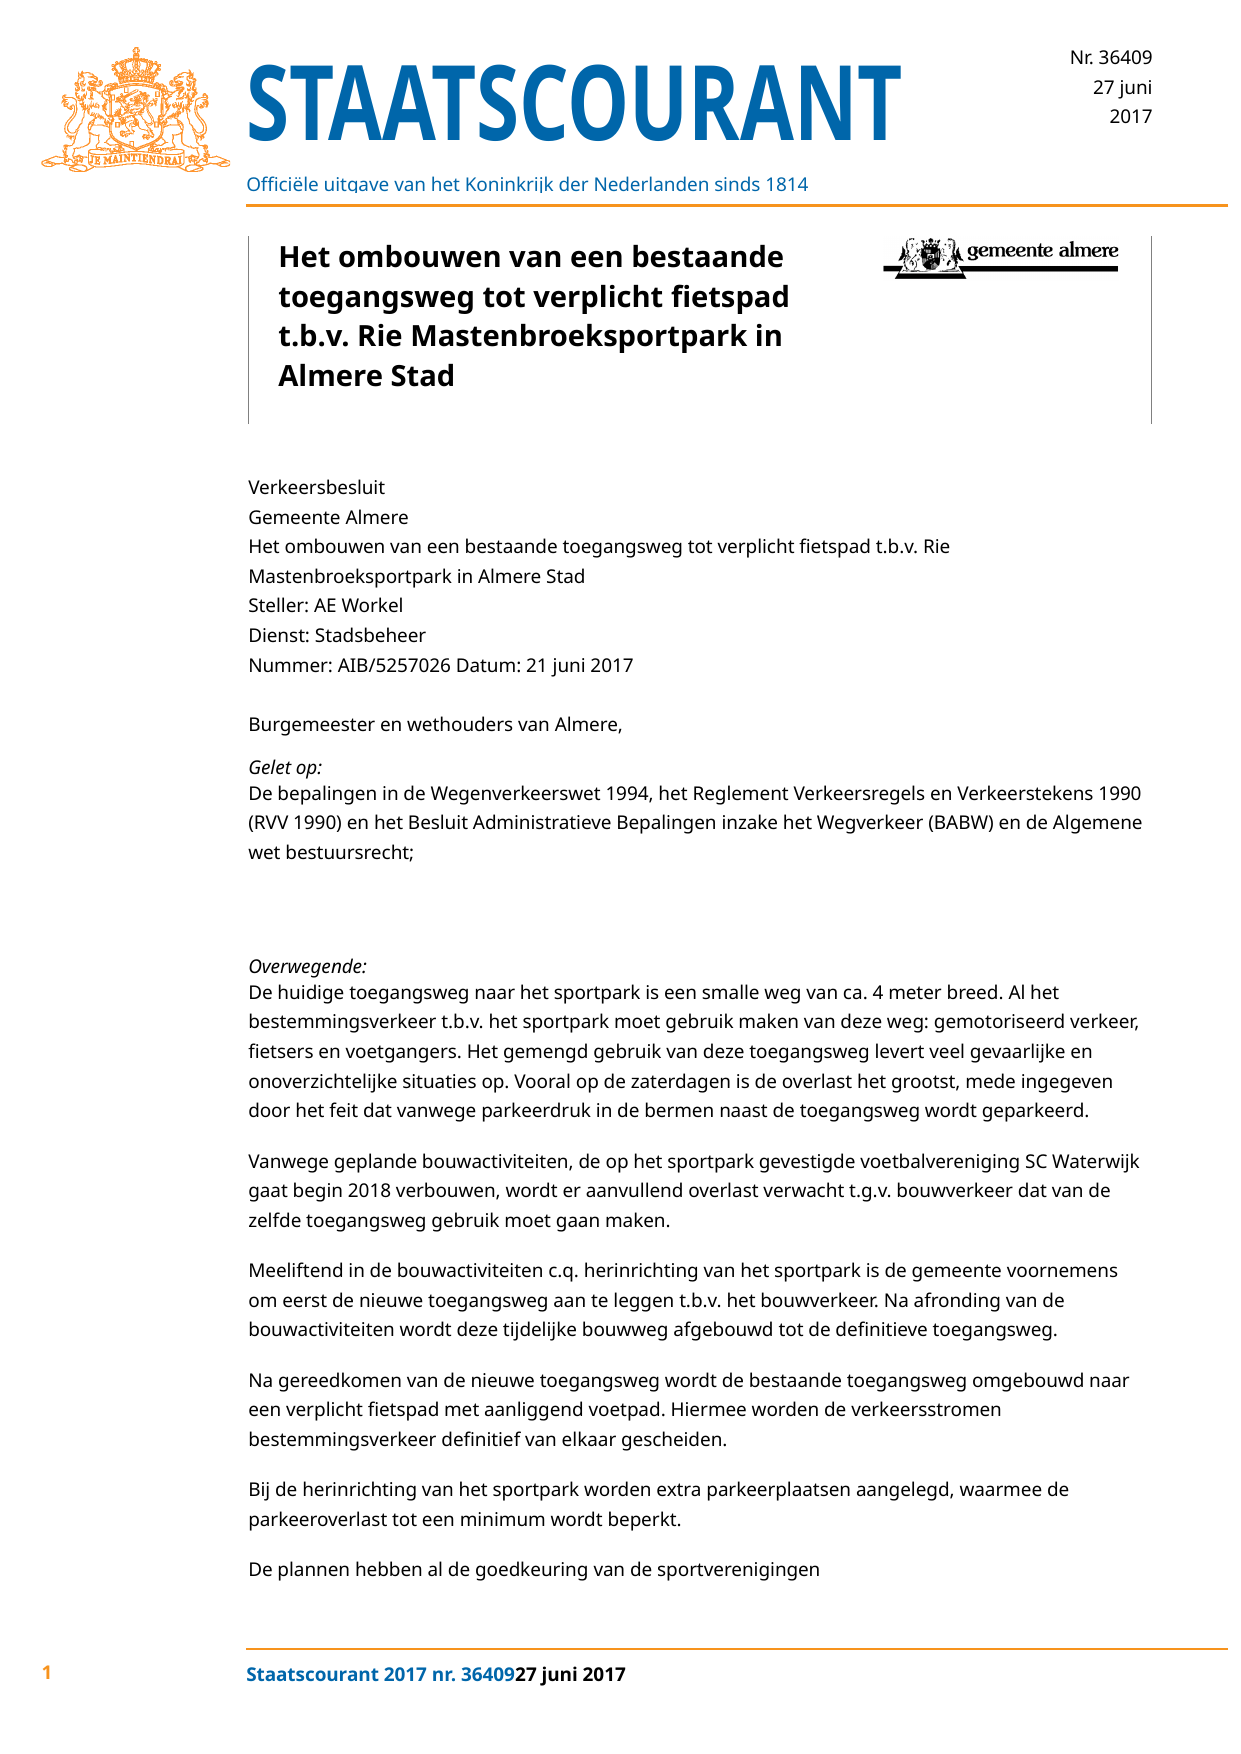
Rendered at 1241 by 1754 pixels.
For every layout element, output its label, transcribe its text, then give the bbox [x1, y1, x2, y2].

text De bepalingen in de Wegenverkeerswet 1994, het Reglement Verkeersregels en Verkeerstekens 1990 (RVV 1990) en het Besluit Administratieve Bepalingen inzake het Wegverkeer (BABW) en de Algemene wet bestuursrecht; [248, 780, 1152, 865]
text Na gereedkomen van de nieuwe toegangsweg wordt de bestaande toegangsweg omgebouwd naar een verplicht fietspad met aanliggend voetpad. Hiermee worden de verkeersstromen bestemmingsverkeer definitief van elkaar gescheiden. [248, 1367, 1152, 1452]
text Vanwege geplande bouwactiviteiten, de op het sportpark gevestigde voetbalvereniging SC Waterwijk gaat begin 2018 verbouwen, wordt er aanvullend overlast verwacht t.g.v. bouwverkeer dat van de zelfde toegangsweg gebruik moet gaan maken. [248, 1148, 1152, 1233]
text Gemeente Almere [248, 504, 1152, 530]
text Steller: AE Workel [248, 593, 1152, 618]
picture [41, 47, 231, 172]
text Burgemeester en wethouders van Almere, [248, 711, 1152, 737]
text Dienst: Stadsbeheer [248, 622, 1152, 648]
text Nummer: AIB/5257026 Datum: 21 juni 2017 [248, 652, 1152, 678]
table_header [850, 236, 1151, 424]
picture [882, 236, 1119, 281]
text De huidige toegangsweg naar het sportpark is een smalle weg van ca. 4 meter breed. Al het bestemmingsverkeer t.b.v. het sportpark moet gebruik maken van deze weg: gemotoriseerd verkeer, fietsers en voetgangers. Het gemengd gebruik van deze toegangsweg levert veel gevaarlijke en onoverzichtelijke situaties op. Vooral op de zaterdagen is de overlast het grootst, mede ingegeven door het feit dat vanwege parkeerdruk in de bermen naast de toegangsweg wordt geparkeerd. [248, 979, 1152, 1123]
table_header Het ombouwen van een bestaande toegangsweg tot verplicht fietspad t.b.v. Rie Mastenbroeksportpark in Almere Stad [249, 236, 850, 424]
text Gelet op: [248, 754, 1152, 780]
text Bij de herinrichting van het sportpark worden extra parkeerplaatsen aangelegd, waarmee de parkeeroverlast tot een minimum wordt beperkt. [248, 1477, 1152, 1532]
text De plannen hebben al de goedkeuring van de sportverenigingen [248, 1557, 1152, 1582]
text Meeliftend in de bouwactiviteiten c.q. herinrichting van het sportpark is de gemeente voornemens om eerst de nieuwe toegangsweg aan te leggen t.b.v. het bouwverkeer. Na afronding van de bouwactiviteiten wordt deze tijdelijke bouwweg afgebouwd tot de definitieve toegangsweg. [248, 1257, 1152, 1342]
text Verkeersbesluit [248, 474, 1152, 500]
text Het ombouwen van een bestaande toegangsweg tot verplicht fietspad t.b.v. Rie Mastenbroeksportpark in Almere Stad [248, 533, 1152, 589]
text Overwegende: [248, 953, 1152, 979]
